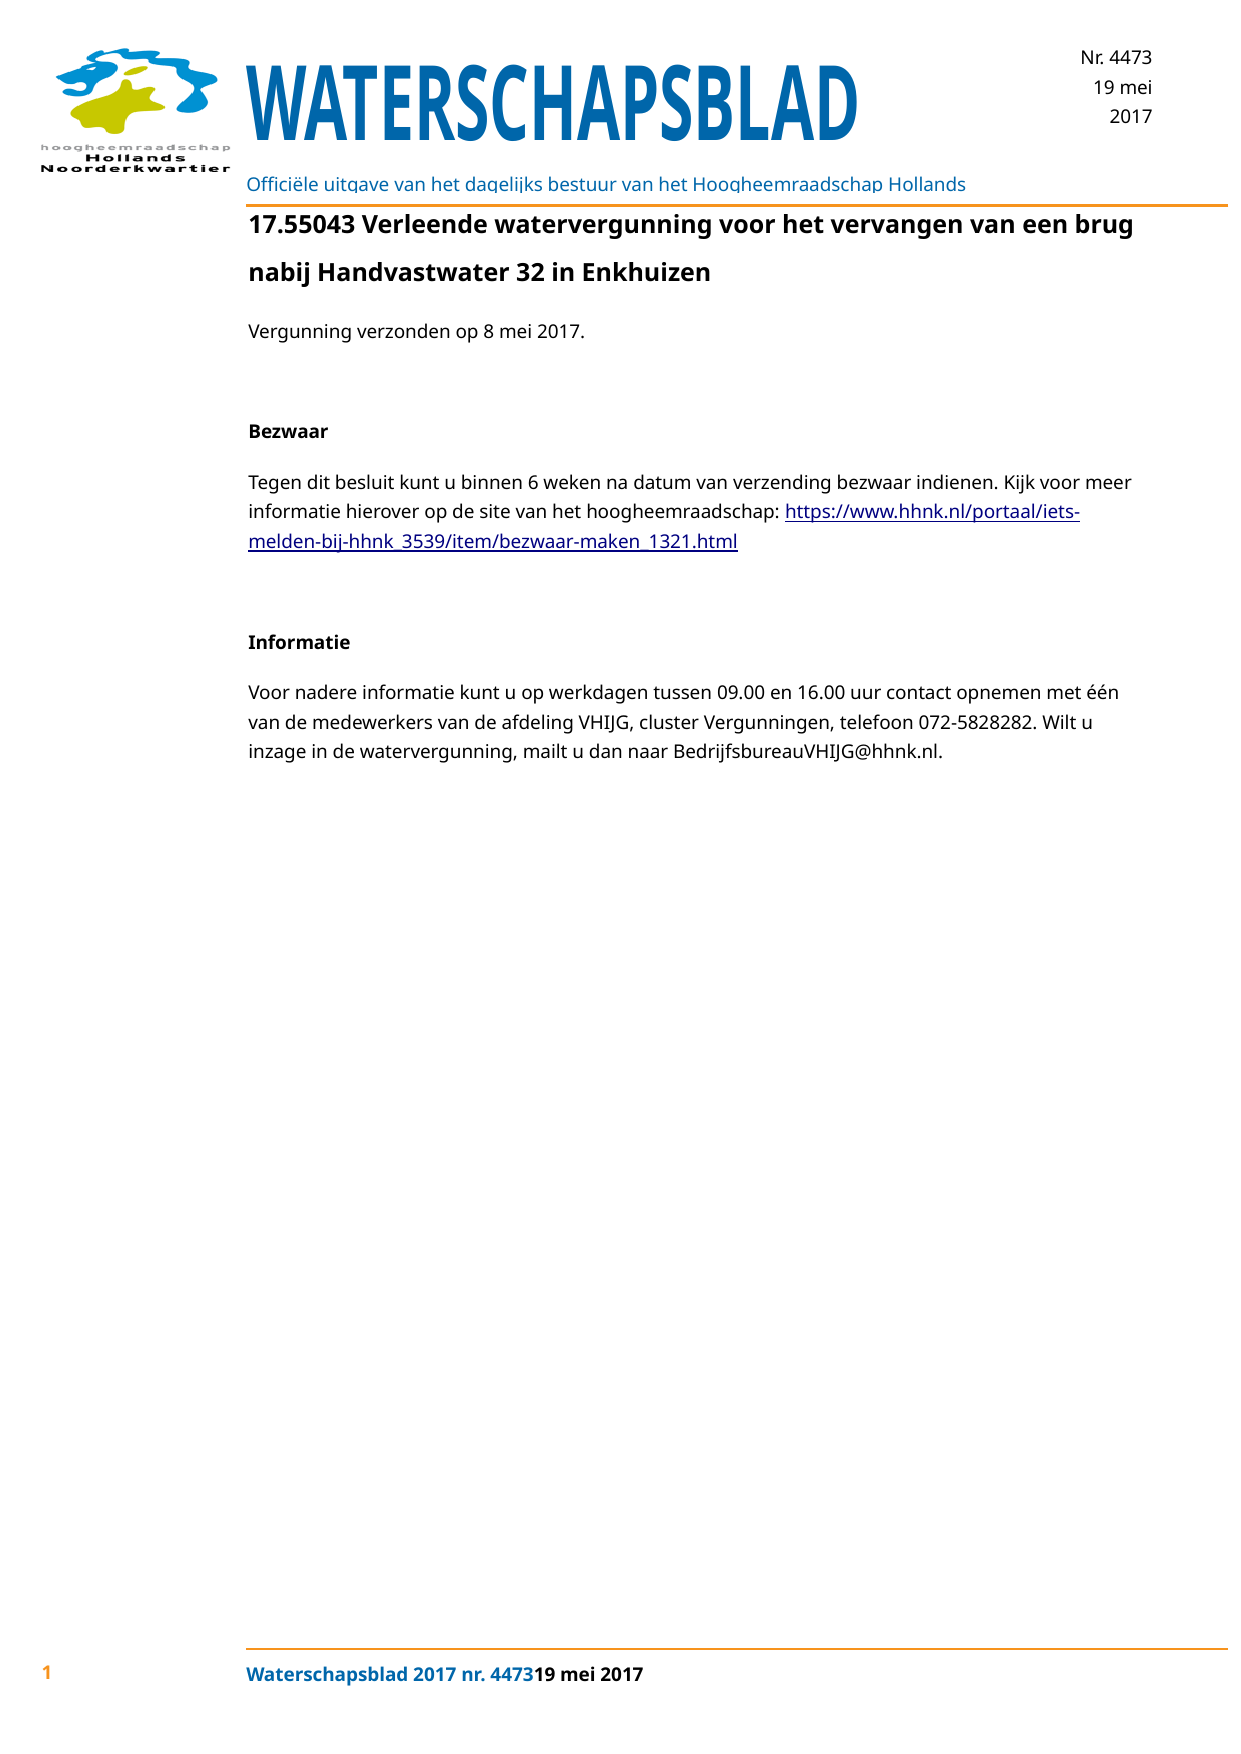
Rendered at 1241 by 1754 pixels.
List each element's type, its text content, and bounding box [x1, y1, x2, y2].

text Voor nadere informatie kunt u op werkdagen tussen 09.00 en 16.00 uur contact opnemen met één van de medewerkers van de afdeling VHIJG, cluster Vergunningen, telefoon 072-5828282. Wilt u inzage in de watervergunning, mailt u dan naar BedrijfsbureauVHIJG@hhnk.nl. [248, 679, 1152, 764]
picture [41, 47, 231, 172]
text 17.55043 Verleende watervergunning voor het vervangen van een brug nabij Handvastwater 32 in Enkhuizen [248, 207, 1152, 288]
text Bezwaar [248, 419, 1152, 444]
text Tegen dit besluit kunt u binnen 6 weken na datum van verzending bezwaar indienen. Kijk voor meer informatie hierover op de site van het hoogheemraadschap: https://www.hhnk.nl/portaal/iets-melden-bij-hhnk_3539/item/bezwaar-maken_1321.html [248, 469, 1152, 554]
text Informatie [248, 629, 1152, 655]
text Vergunning verzonden op 8 mei 2017. [248, 318, 1152, 344]
